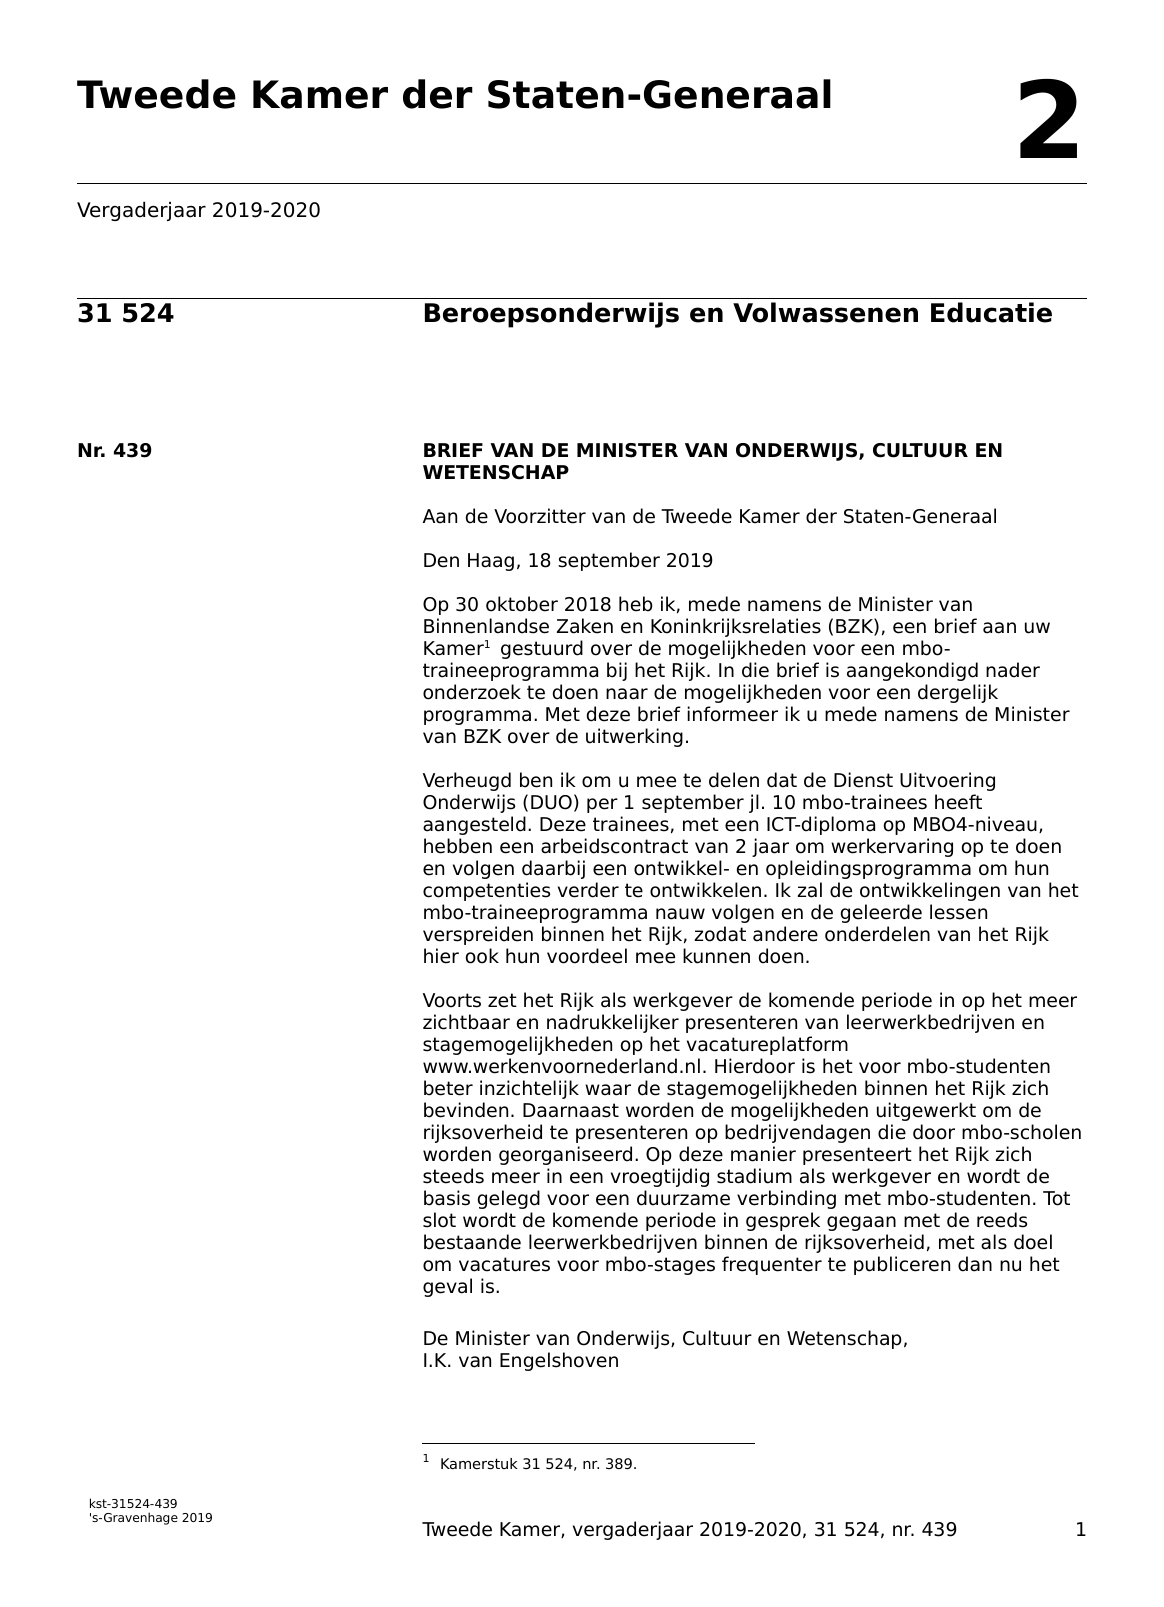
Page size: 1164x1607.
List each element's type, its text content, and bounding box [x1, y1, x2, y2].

text Kamerstuk 31 524, nr. 389. [422, 1452, 1087, 1474]
table_header 2 [886, 59, 1087, 183]
text 's-Gravenhage 2019 [88, 1511, 323, 1525]
subtitle 31 524 Beroepsonderwijs en Volwassenen Educatie [77, 299, 1087, 329]
text Aan de Voorzitter van de Tweede Kamer der Staten-Generaal [422, 506, 1087, 528]
text Den Haag, 18 september 2019 [422, 550, 1087, 572]
text Op 30 oktober 2018 heb ik, mede namens de Minister van Binnenlandse Zaken en Koninkrijksrelaties (BZK), een brief aan uw Kamer gestuurd over de mogelijkheden voor een mbo-traineeprogramma bij het Rijk. In die brief is aangekondigd nader onderzoek te doen naar de mogelijkheden voor een dergelijk programma. Met deze brief informeer ik u mede namens de Minister van BZK over de uitwerking. [422, 594, 1087, 748]
text kst-31524-439 [88, 1497, 323, 1511]
subtitle Nr. 439 BRIEF VAN DE MINISTER VAN ONDERWIJS, CULTUUR EN WETENSCHAP [77, 440, 1087, 484]
text Voorts zet het Rijk als werkgever de komende periode in op het meer zichtbaar en nadrukkelijker presenteren van leerwerkbedrijven en stagemogelijkheden op het vacatureplatform www.werkenvoornederland.nl. Hierdoor is het voor mbo-studenten beter inzichtelijk waar de stagemogelijkheden binnen het Rijk zich bevinden. Daarnaast worden de mogelijkheden uitgewerkt om de rijksoverheid te presenteren op bedrijvendagen die door mbo-scholen worden georganiseerd. Op deze manier presenteert het Rijk zich steeds meer in een vroegtijdig stadium als werkgever en wordt de basis gelegd voor een duurzame verbinding met mbo-studenten. Tot slot wordt de komende periode in gesprek gegaan met de reeds bestaande leerwerkbedrijven binnen de rijksoverheid, met als doel om vacatures voor mbo-stages frequenter te publiceren dan nu het geval is. [422, 990, 1087, 1298]
table_header Tweede Kamer der Staten-Generaal [77, 59, 886, 183]
text Verheugd ben ik om u mee te delen dat de Dienst Uitvoering Onderwijs (DUO) per 1 september jl. 10 mbo-trainees heeft aangesteld. Deze trainees, met een ICT-diploma op MBO4-niveau, hebben een arbeidscontract van 2 jaar om werkervaring op te doen en volgen daarbij een ontwikkel- en opleidingsprogramma om hun competenties verder te ontwikkelen. Ik zal de ontwikkelingen van het mbo-traineeprogramma nauw volgen en de geleerde lessen verspreiden binnen het Rijk, zodat andere onderdelen van het Rijk hier ook hun voordeel mee kunnen doen. [422, 770, 1087, 968]
table_cell Vergaderjaar 2019-2020 [77, 184, 1087, 298]
text De Minister van Onderwijs, Cultuur en Wetenschap, I.K. van Engelshoven [422, 1328, 1087, 1372]
